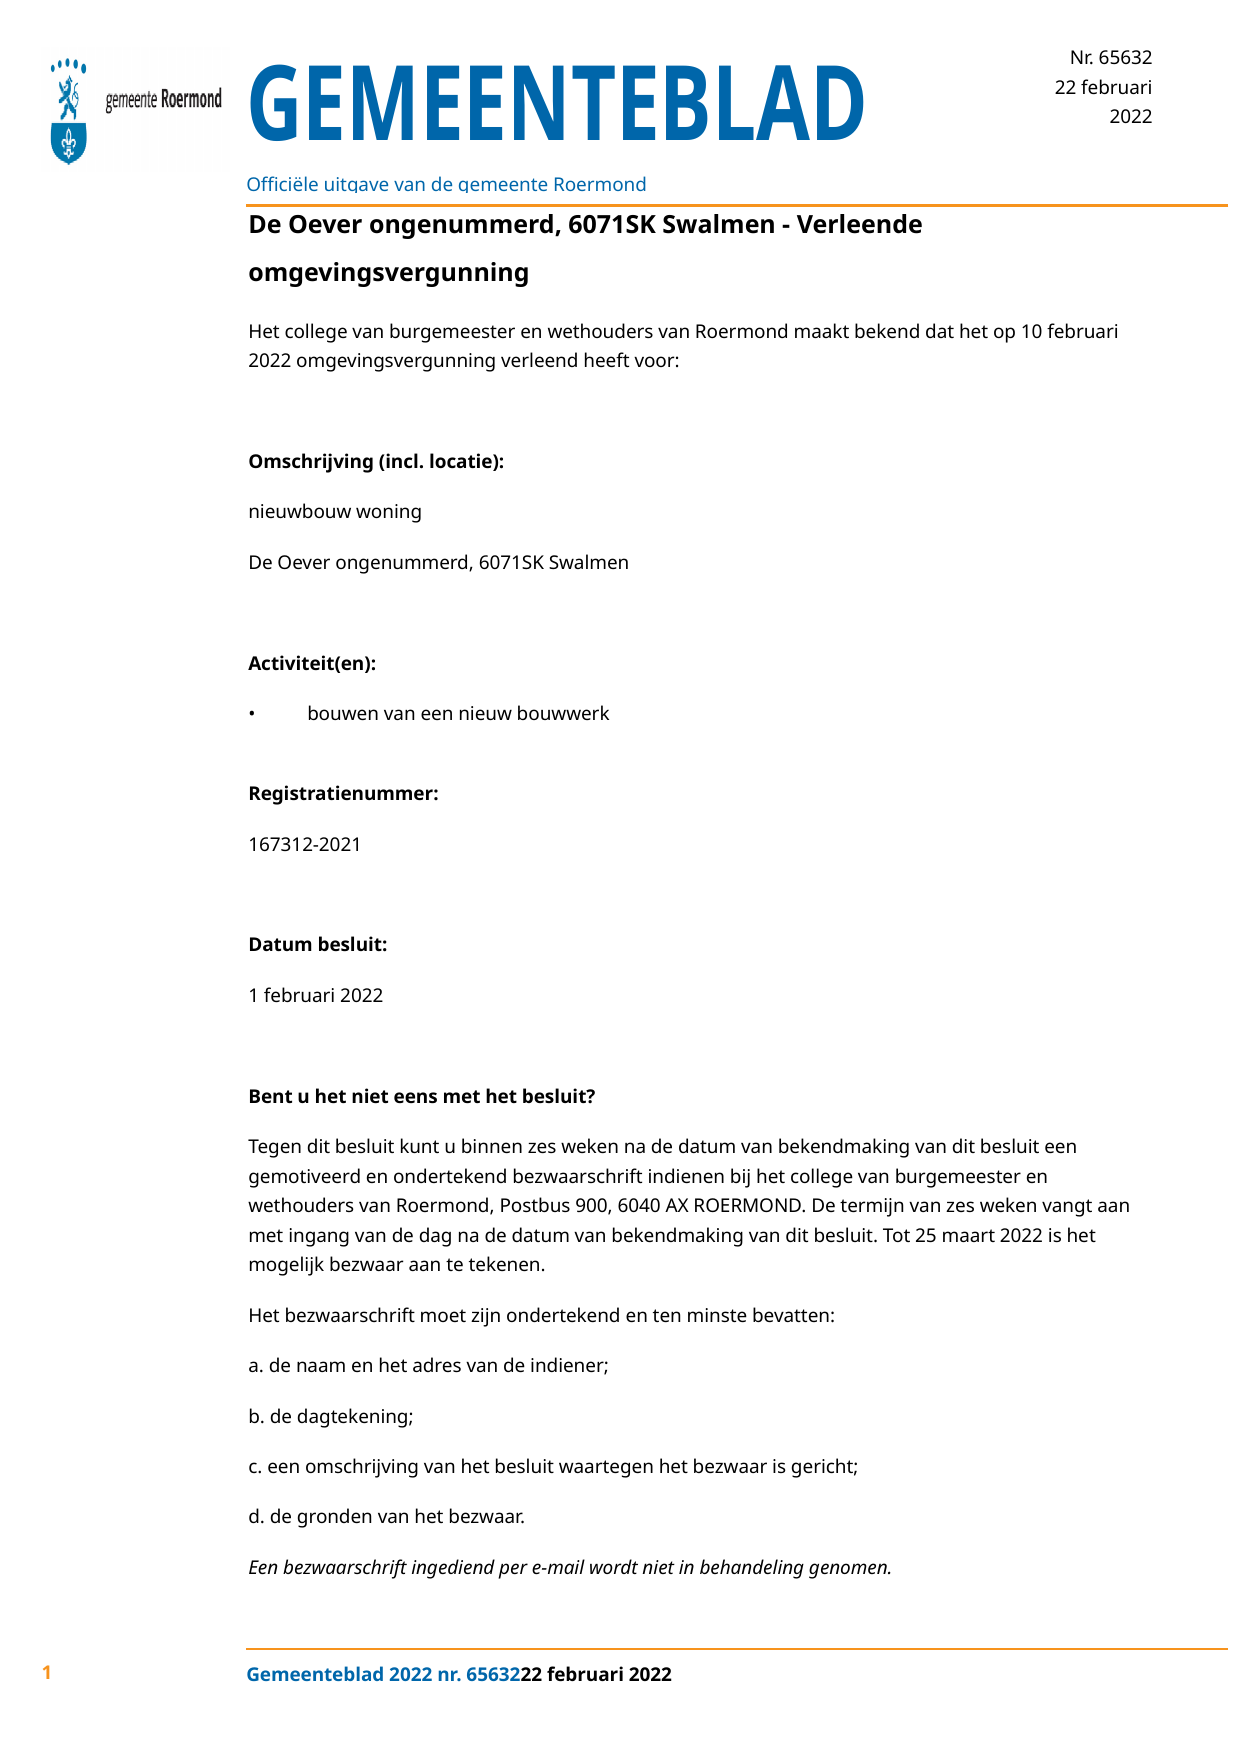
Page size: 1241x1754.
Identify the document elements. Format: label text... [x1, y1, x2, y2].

text a. de naam en het adres van de indiener; [248, 1352, 1152, 1378]
picture [41, 47, 231, 172]
text d. de gronden van het bezwaar. [248, 1504, 1152, 1529]
text 1 februari 2022 [248, 982, 1152, 1008]
text 167312-2021 [248, 831, 1152, 857]
text Een bezwaarschrift ingediend per e-mail wordt niet in behandeling genomen. [248, 1554, 1152, 1580]
text Datum besluit: [248, 932, 1152, 957]
text c. een omschrijving van het besluit waartegen het bezwaar is gericht; [248, 1453, 1152, 1479]
text Het college van burgemeester en wethouders van Roermond maakt bekend dat het op 10 februari 2022 omgevingsvergunning verleend heeft voor: [248, 318, 1152, 373]
text De Oever ongenummerd, 6071SK Swalmen [248, 549, 1152, 575]
text Omschrijving (incl. locatie): [248, 448, 1152, 474]
text Het bezwaarschrift moet zijn ondertekend en ten minste bevatten: [248, 1302, 1152, 1328]
text b. de dagtekening; [248, 1403, 1152, 1429]
text nieuwbouw woning [248, 499, 1152, 524]
text Registratienummer: [248, 780, 1152, 806]
list bouwen van een nieuw bouwwerk [248, 700, 1152, 726]
text De Oever ongenummerd, 6071SK Swalmen - Verleende omgevingsvergunning [248, 207, 1152, 288]
text Activiteit(en): [248, 650, 1152, 676]
text Tegen dit besluit kunt u binnen zes weken na de datum van bekendmaking van dit besluit een gemotiveerd en ondertekend bezwaarschrift indienen bij het college van burgemeester en wethouders van Roermond, Postbus 900, 6040 AX ROERMOND. De termijn van zes weken vangt aan met ingang van de dag na de datum van bekendmaking van dit besluit. Tot 25 maart 2022 is het mogelijk bezwaar aan te tekenen. [248, 1133, 1152, 1277]
text Bent u het niet eens met het besluit? [248, 1083, 1152, 1109]
